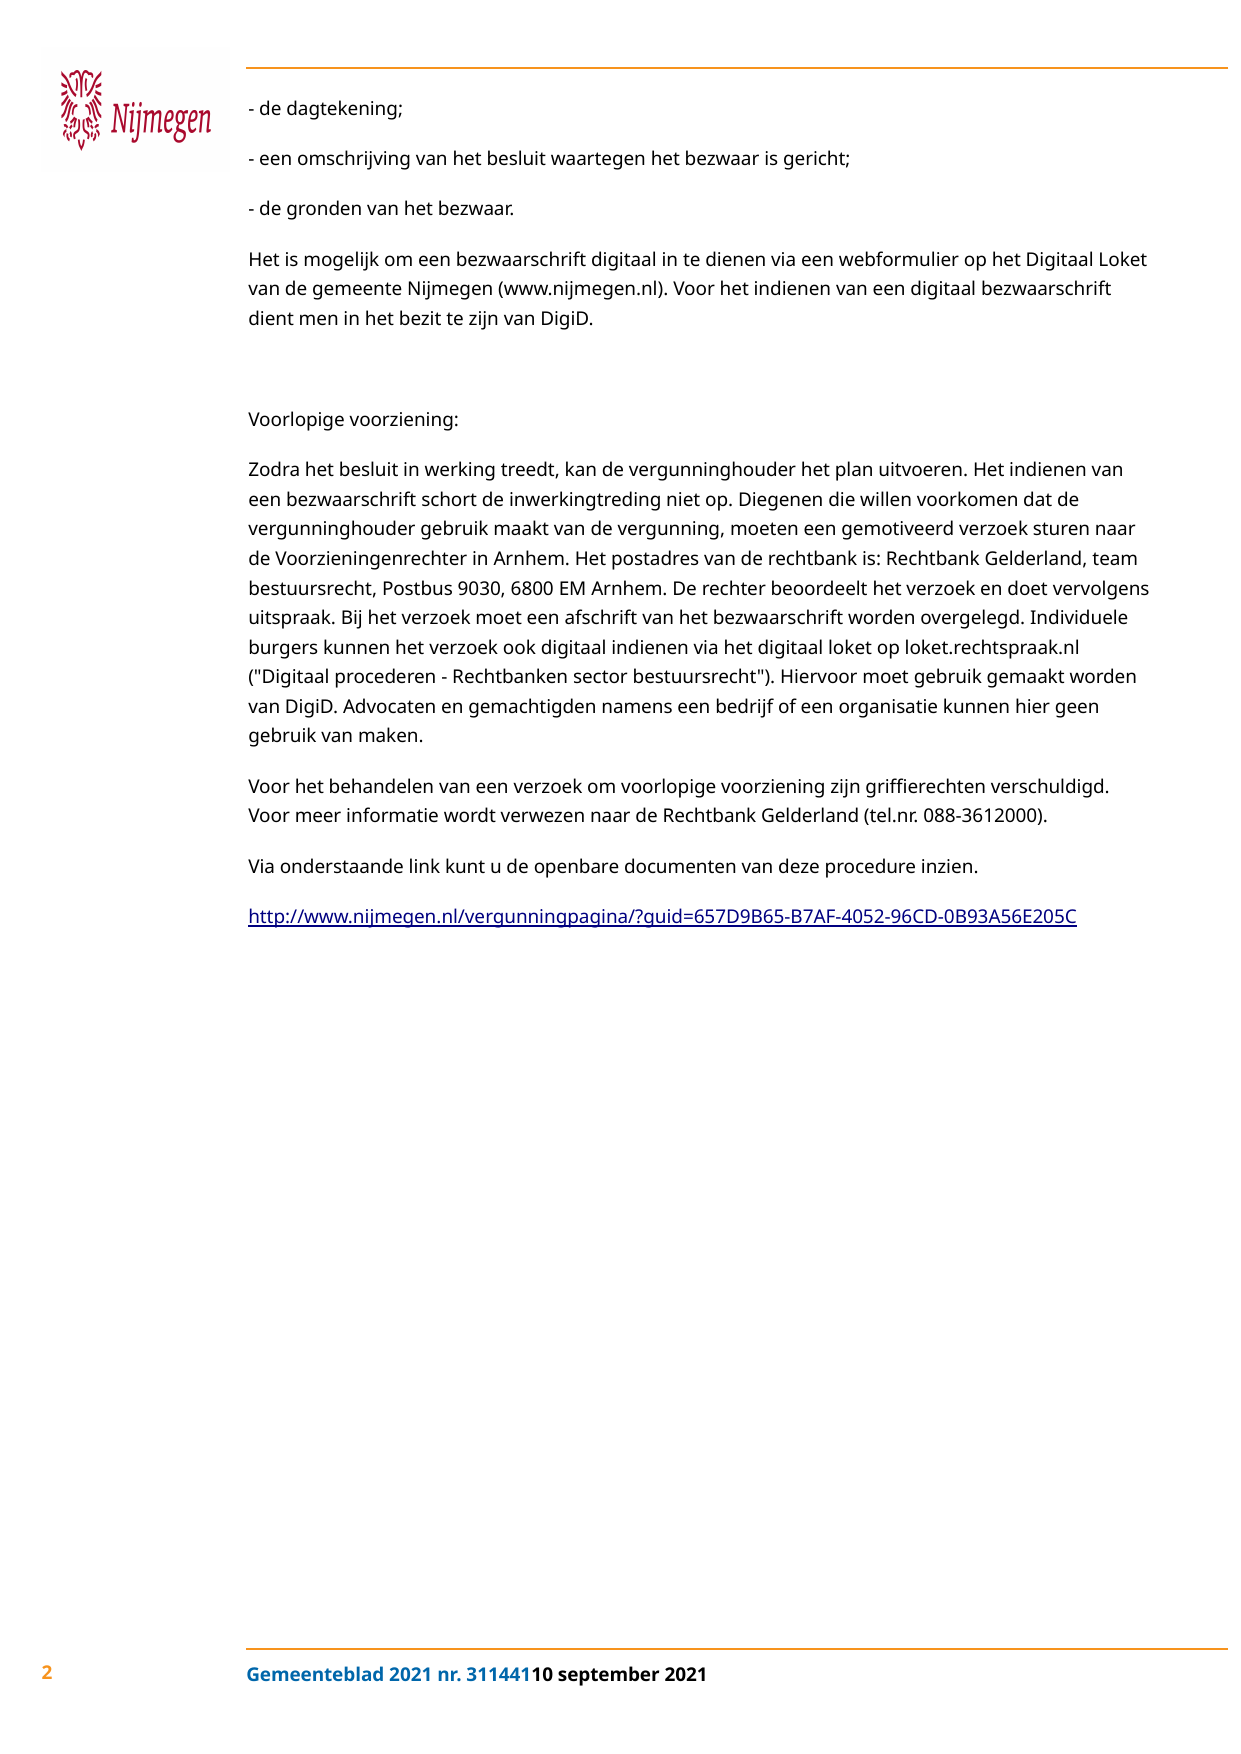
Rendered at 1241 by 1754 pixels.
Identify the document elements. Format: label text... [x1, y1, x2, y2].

picture [41, 47, 231, 172]
text - de gronden van het bezwaar. [248, 196, 1152, 221]
text Zodra het besluit in werking treedt, kan de vergunninghouder het plan uitvoeren. Het indienen van een bezwaarschrift schort de inwerkingtreding niet op. Diegenen die willen voorkomen dat de vergunninghouder gebruik maakt van de vergunning, moeten een gemotiveerd verzoek sturen naar de Voorzieningenrechter in Arnhem. Het postadres van de rechtbank is: Rechtbank Gelderland, team bestuursrecht, Postbus 9030, 6800 EM Arnhem. De rechter beoordeelt het verzoek en doet vervolgens uitspraak. Bij het verzoek moet een afschrift van het bezwaarschrift worden overgelegd. Individuele burgers kunnen het verzoek ook digitaal indienen via het digitaal loket op loket.rechtspraak.nl ("Digitaal procederen - Rechtbanken sector bestuursrecht"). Hiervoor moet gebruik gemaakt worden van DigiD. Advocaten en gemachtigden namens een bedrijf of een organisatie kunnen hier geen gebruik van maken. [248, 456, 1152, 748]
text - een omschrijving van het besluit waartegen het bezwaar is gericht; [248, 145, 1152, 171]
text Via onderstaande link kunt u de openbare documenten van deze procedure inzien. [248, 853, 1152, 879]
text Voor het behandelen van een verzoek om voorlopige voorziening zijn griffierechten verschuldigd. Voor meer informatie wordt verwezen naar de Rechtbank Gelderland (tel.nr. 088-3612000). [248, 773, 1152, 828]
text - de dagtekening; [248, 95, 1152, 121]
text http://www.nijmegen.nl/vergunningpagina/?guid=657D9B65-B7AF-4052-96CD-0B93A56E205C [248, 903, 1152, 929]
text Voorlopige voorziening: [248, 406, 1152, 432]
text Het is mogelijk om een bezwaarschrift digitaal in te dienen via een webformulier op het Digitaal Loket van de gemeente Nijmegen (www.nijmegen.nl). Voor het indienen van een digitaal bezwaarschrift dient men in het bezit te zijn van DigiD. [248, 246, 1152, 331]
